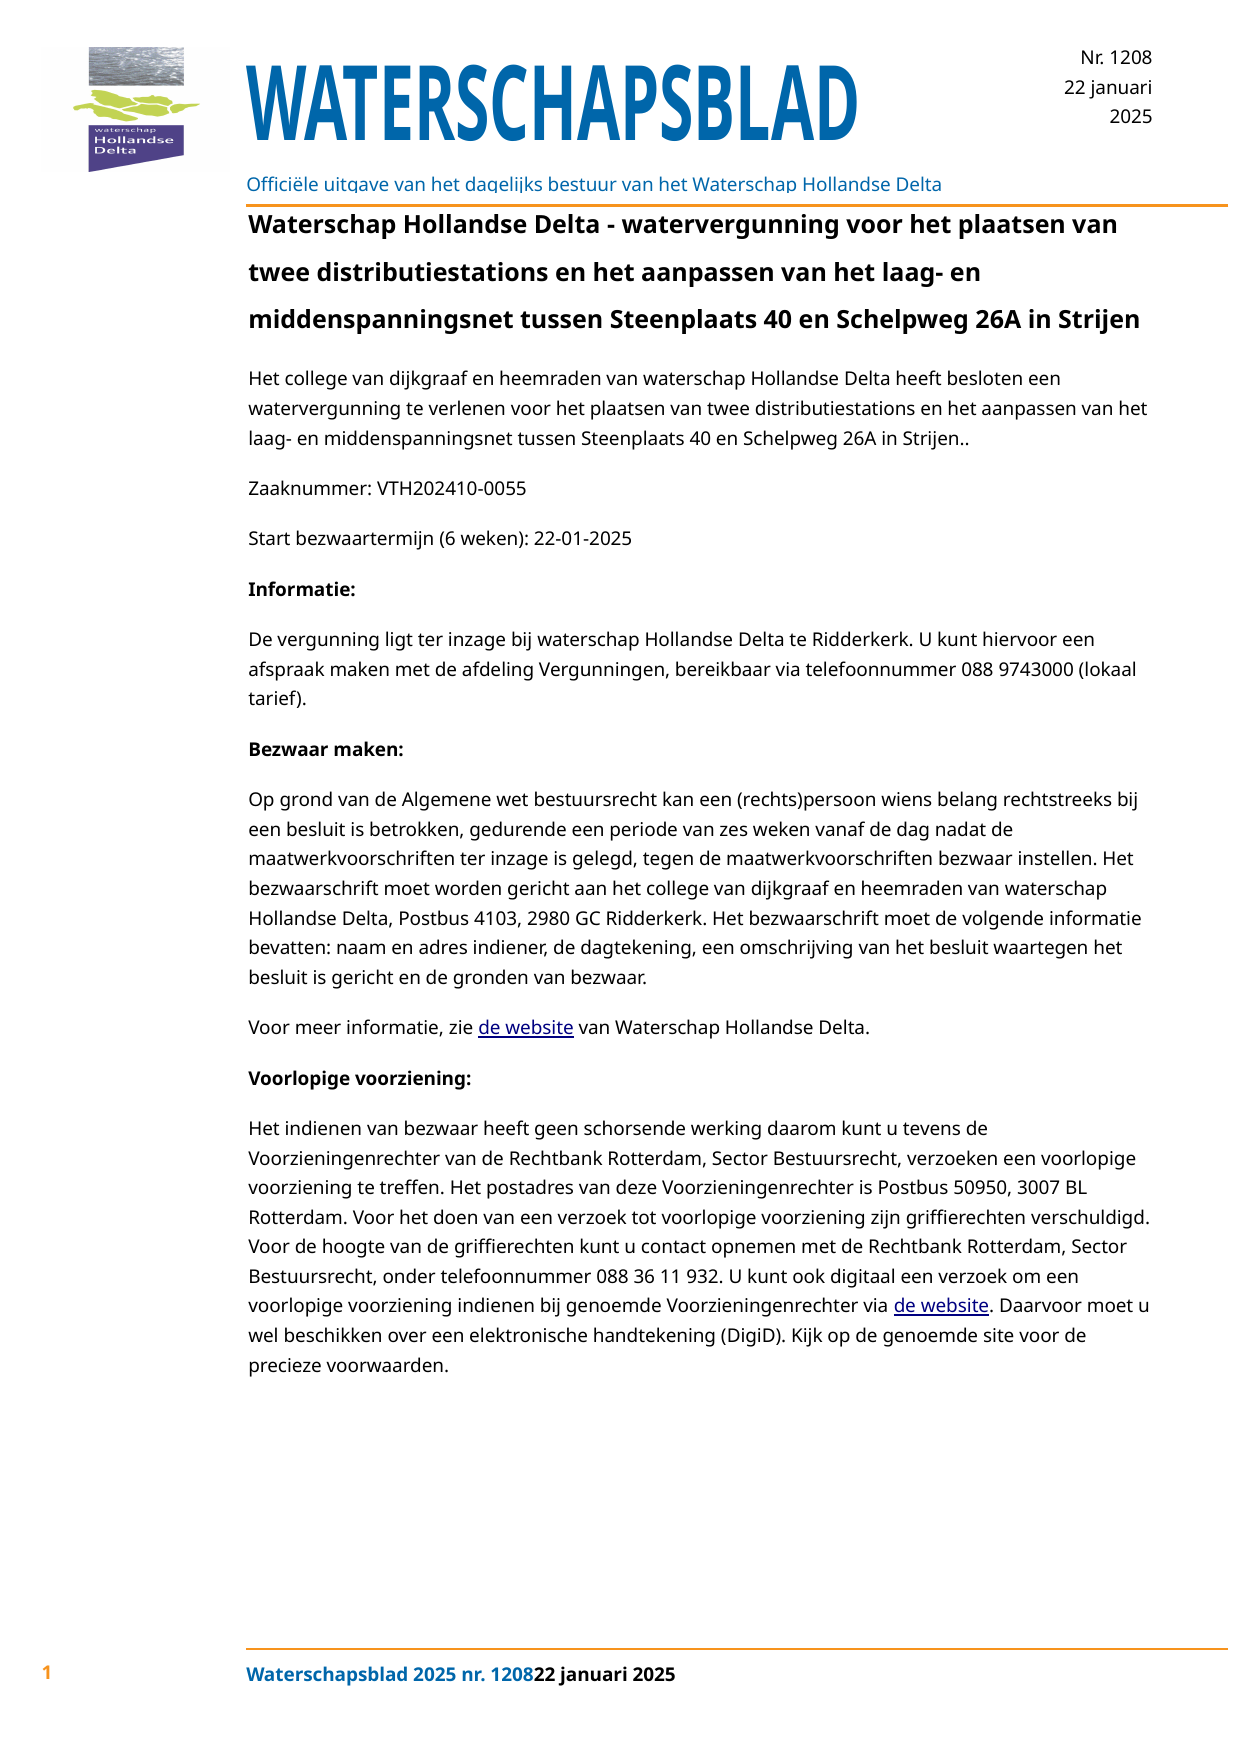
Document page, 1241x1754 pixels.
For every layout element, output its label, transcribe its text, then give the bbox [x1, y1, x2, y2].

text Op grond van de Algemene wet bestuursrecht kan een (rechts)persoon wiens belang rechtstreeks bij een besluit is betrokken, gedurende een periode van zes weken vanaf de dag nadat de maatwerkvoorschriften ter inzage is gelegd, tegen de maatwerkvoorschriften bezwaar instellen. Het bezwaarschrift moet worden gericht aan het college van dijkgraaf en heemraden van waterschap Hollandse Delta, Postbus 4103, 2980 GC Ridderkerk. Het bezwaarschrift moet de volgende informatie bevatten: naam en adres indiener, de dagtekening, een omschrijving van het besluit waartegen het besluit is gericht en de gronden van bezwaar. [248, 786, 1152, 989]
text Voorlopige voorziening: [248, 1065, 1152, 1090]
text Bezwaar maken: [248, 736, 1152, 762]
text De vergunning ligt ter inzage bij waterschap Hollandse Delta te Ridderkerk. U kunt hiervoor een afspraak maken met de afdeling Vergunningen, bereikbaar via telefoonnummer 088 9743000 (lokaal tarief). [248, 626, 1152, 711]
text Het college van dijkgraaf en heemraden van waterschap Hollandse Delta heeft besloten een watervergunning te verlenen voor het plaatsen van twee distributiestations en het aanpassen van het laag- en middenspanningsnet tussen Steenplaats 40 en Schelpweg 26A in Strijen.. [248, 366, 1152, 450]
text Waterschap Hollandse Delta - watervergunning voor het plaatsen van twee distributiestations en het aanpassen van het laag- en middenspanningsnet tussen Steenplaats 40 en Schelpweg 26A in Strijen [248, 207, 1152, 336]
text Het indienen van bezwaar heeft geen schorsende werking daarom kunt u tevens de Voorzieningenrechter van de Rechtbank Rotterdam, Sector Bestuursrecht, verzoeken een voorlopige voorziening te treffen. Het postadres van deze Voorzieningenrechter is Postbus 50950, 3007 BL Rotterdam. Voor het doen van een verzoek tot voorlopige voorziening zijn griffierechten verschuldigd. Voor de hoogte van de griffierechten kunt u contact opnemen met de Rechtbank Rotterdam, Sector Bestuursrecht, onder telefoonnummer 088 36 11 932. U kunt ook digitaal een verzoek om een voorlopige voorziening indienen bij genoemde Voorzieningenrechter via de website. Daarvoor moet u wel beschikken over een elektronische handtekening (DigiD). Kijk op de genoemde site voor de precieze voorwaarden. [248, 1115, 1152, 1377]
text Zaaknummer: VTH202410-0055 [248, 475, 1152, 501]
picture [41, 47, 231, 172]
text Voor meer informatie, zie de website van Waterschap Hollandse Delta. [248, 1014, 1152, 1040]
text Start bezwaartermijn (6 weken): 22-01-2025 [248, 526, 1152, 551]
text Informatie: [248, 576, 1152, 602]
